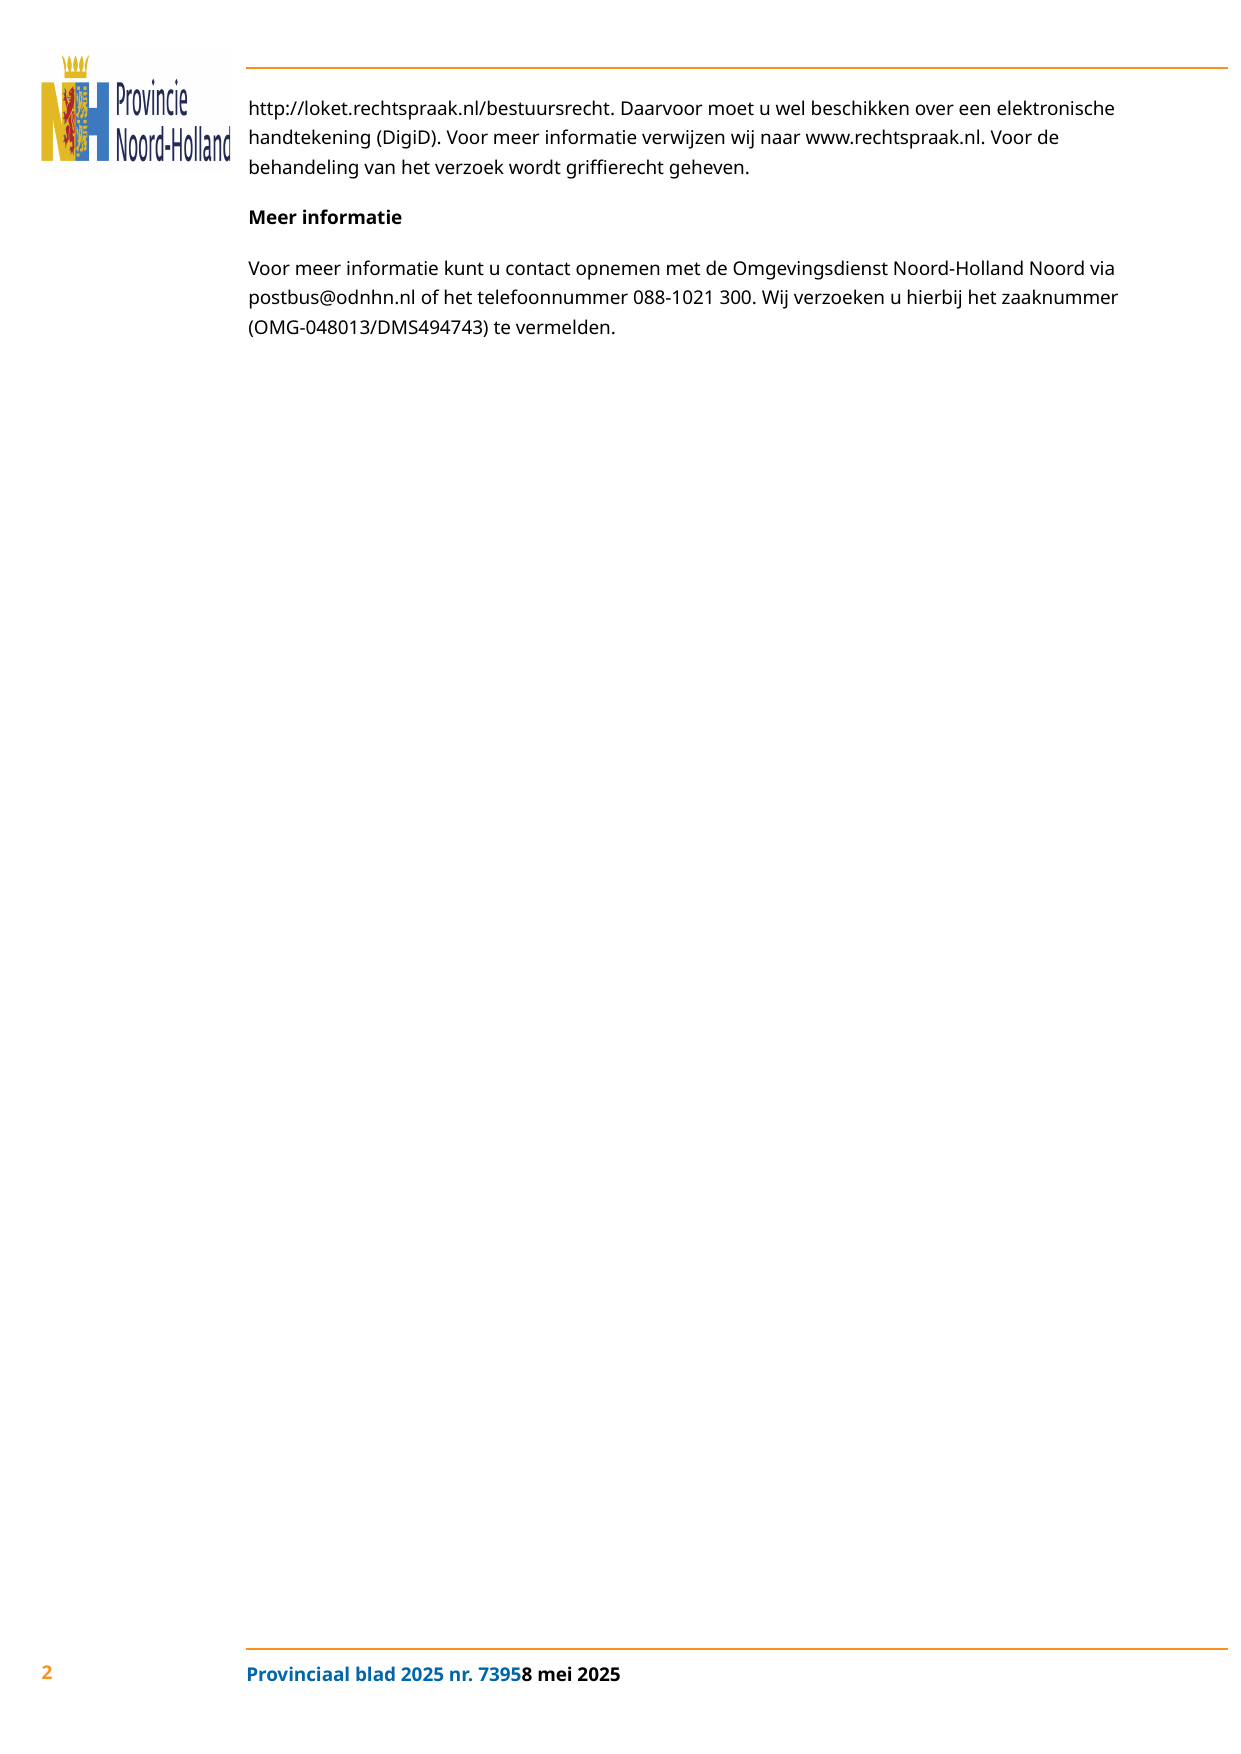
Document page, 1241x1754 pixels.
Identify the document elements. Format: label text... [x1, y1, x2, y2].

text http://loket.rechtspraak.nl/bestuursrecht. Daarvoor moet u wel beschikken over een elektronische handtekening (DigiD). Voor meer informatie verwijzen wij naar www.rechtspraak.nl. Voor de behandeling van het verzoek wordt griffierecht geheven. [248, 95, 1152, 180]
text Voor meer informatie kunt u contact opnemen met de Omgevingsdienst Noord-Holland Noord via postbus@odnhn.nl of het telefoonnummer 088-1021 300. Wij verzoeken u hierbij het zaaknummer (OMG-048013/DMS494743) te vermelden. [248, 255, 1152, 340]
text Meer informatie [248, 204, 1152, 230]
picture [41, 47, 231, 172]
